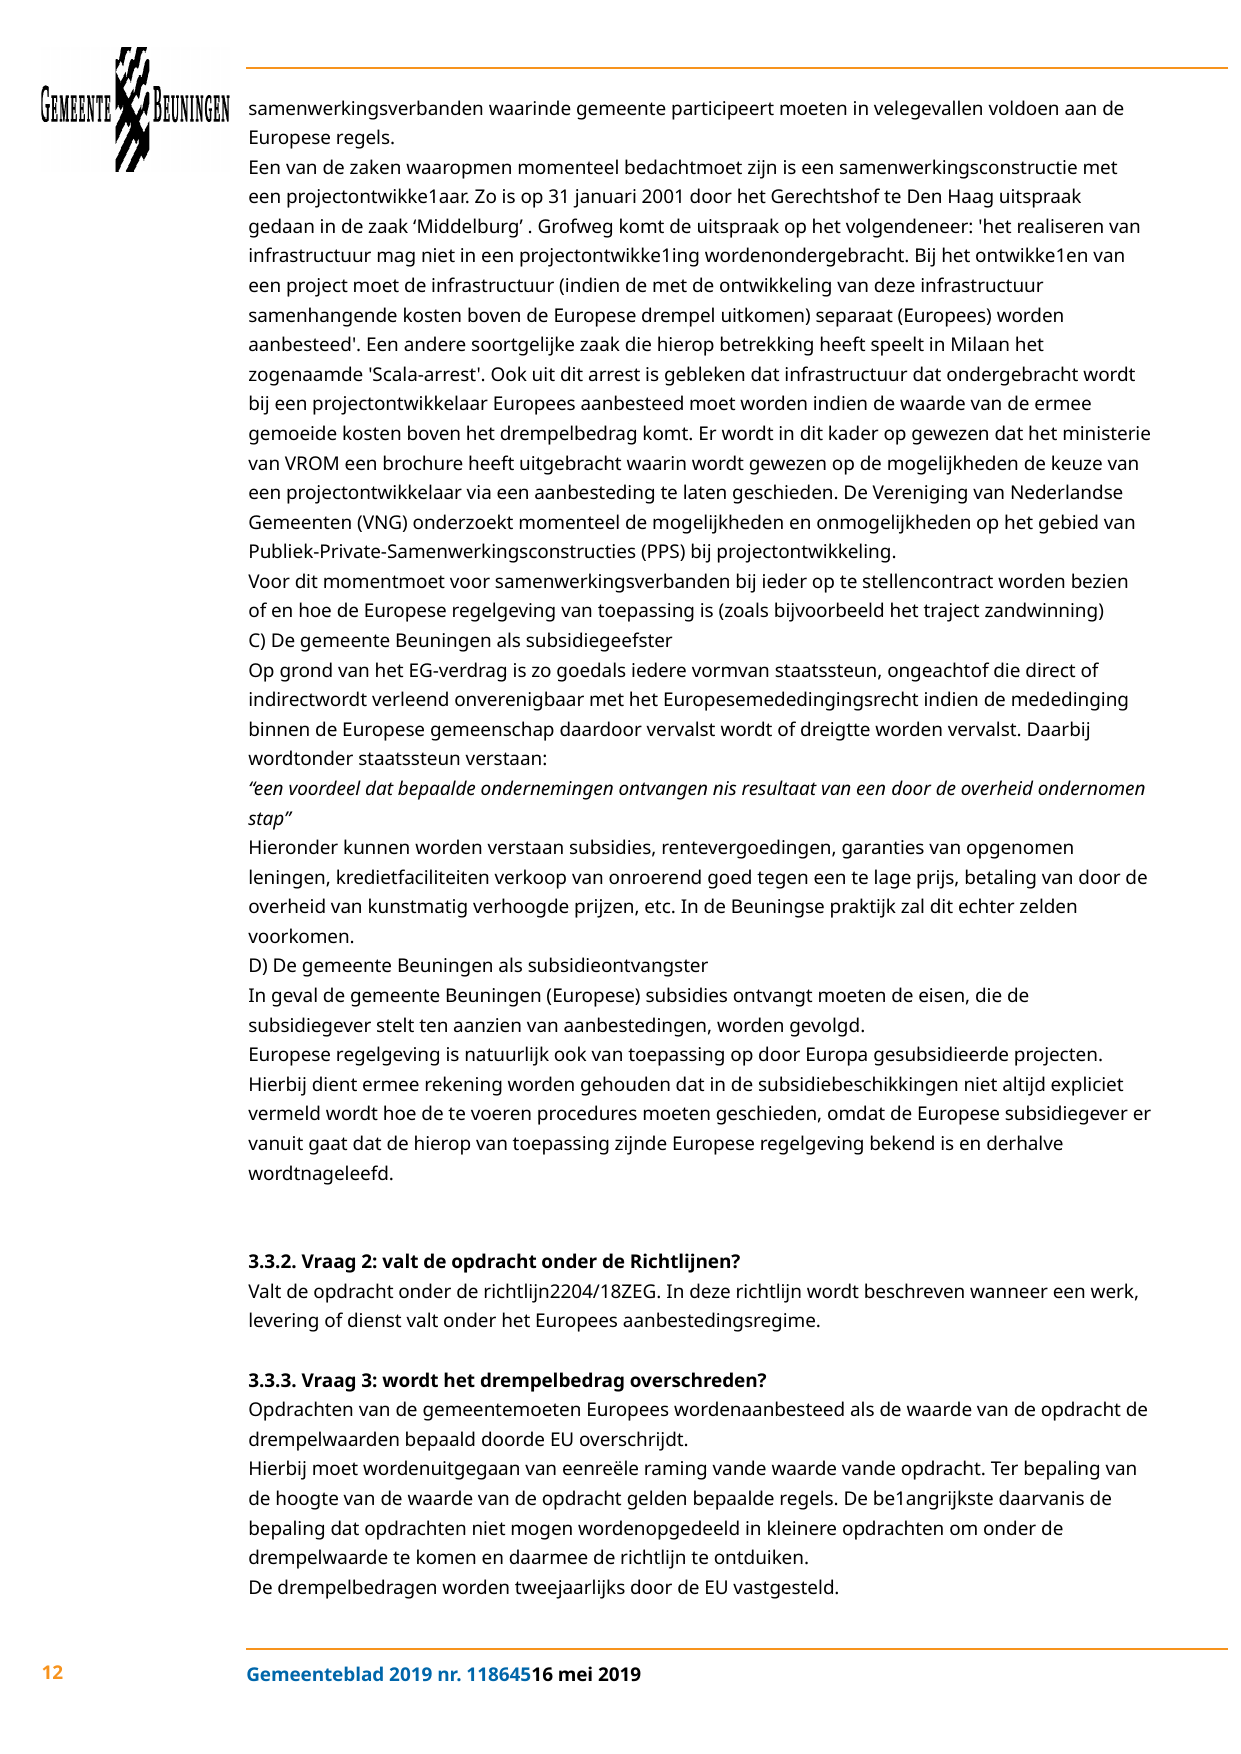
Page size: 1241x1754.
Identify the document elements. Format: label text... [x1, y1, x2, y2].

picture [41, 47, 231, 172]
text De drempelbedragen worden tweejaarlijks door de EU vastgesteld. [248, 1574, 1152, 1600]
text Hieronder kunnen worden verstaan subsidies, rentevergoedingen, garanties van opgenomen leningen, kredietfaciliteiten verkoop van onroerend goed tegen een te lage prijs, betaling van door de overheid van kunstmatig verhoogde prijzen, etc. In de Beuningse praktijk zal dit echter zelden voorkomen. [248, 834, 1152, 949]
text Een van de zaken waaropmen momenteel bedachtmoet zijn is een samenwerkingsconstructie met een projectontwikke1aar. Zo is op 31 januari 2001 door het Gerechtshof te Den Haag uitspraak gedaan in de zaak ‘Middelburg’ . Grofweg komt de uitspraak op het volgendeneer: 'het realiseren van infrastructuur mag niet in een projectontwikke1ing wordenondergebracht. Bij het ontwikke1en van een project moet de infrastructuur (indien de met de ontwikkeling van deze infrastructuur samenhangende kosten boven de Europese drempel uitkomen) separaat (Europees) worden aanbesteed'. Een andere soortgelijke zaak die hierop betrekking heeft speelt in Milaan het zogenaamde 'Scala-arrest'. Ook uit dit arrest is gebleken dat infrastructuur dat ondergebracht wordt bij een projectontwikkelaar Europees aanbesteed moet worden indien de waarde van de ermee gemoeide kosten boven het drempelbedrag komt. Er wordt in dit kader op gewezen dat het ministerie van VROM een brochure heeft uitgebracht waarin wordt gewezen op de mogelijkheden de keuze van een projectontwikkelaar via een aanbesteding te laten geschieden. De Vereniging van Nederlandse Gemeenten (VNG) onderzoekt momenteel de mogelijkheden en onmogelijkheden op het gebied van Publiek-Private-Samenwerkingsconstructies (PPS) bij projectontwikkeling. [248, 154, 1152, 564]
text “een voordeel dat bepaalde ondernemingen ontvangen nis resultaat van een door de overheid ondernomen stap” [248, 775, 1152, 831]
text In geval de gemeente Beuningen (Europese) subsidies ontvangt moeten de eisen, die de subsidiegever stelt ten aanzien van aanbestedingen, worden gevolgd. [248, 982, 1152, 1038]
text samenwerkingsverbanden waarinde gemeente participeert moeten in velegevallen voldoen aan de Europese regels. [248, 95, 1152, 150]
text D) De gemeente Beuningen als subsidieontvangster [248, 953, 1152, 978]
text 3.3.3. Vraag 3: wordt het drempelbedrag overschreden? [248, 1367, 1152, 1393]
text Opdrachten van de gemeentemoeten Europees wordenaanbesteed als de waarde van de opdracht de drempelwaarden bepaald doorde EU overschrijdt. [248, 1396, 1152, 1452]
text C) De gemeente Beuningen als subsidiegeefster [248, 627, 1152, 653]
text Op grond van het EG-verdrag is zo goedals iedere vormvan staatssteun, ongeachtof die direct of indirectwordt verleend onverenigbaar met het Europesemededingingsrecht indien de mededinging binnen de Europese gemeenschap daardoor vervalst wordt of dreigtte worden vervalst. Daarbij wordtonder staatssteun verstaan: [248, 657, 1152, 771]
text 3.3.2. Vraag 2: valt de opdracht onder de Richtlijnen? [248, 1248, 1152, 1274]
text Hierbij moet wordenuitgegaan van eenreële raming vande waarde vande opdracht. Ter bepaling van de hoogte van de waarde van de opdracht gelden bepaalde regels. De be1angrijkste daarvanis de bepaling dat opdrachten niet mogen wordenopgedeeld in kleinere opdrachten om onder de drempelwaarde te komen en daarmee de richtlijn te ontduiken. [248, 1456, 1152, 1570]
text Voor dit momentmoet voor samenwerkingsverbanden bij ieder op te stellencontract worden bezien of en hoe de Europese regelgeving van toepassing is (zoals bijvoorbeeld het traject zandwinning) [248, 568, 1152, 623]
text Europese regelgeving is natuurlijk ook van toepassing op door Europa gesubsidieerde projecten. [248, 1041, 1152, 1067]
text Hierbij dient ermee rekening worden gehouden dat in de subsidiebeschikkingen niet altijd expliciet vermeld wordt hoe de te voeren procedures moeten geschieden, omdat de Europese subsidiegever er vanuit gaat dat de hierop van toepassing zijnde Europese regelgeving bekend is en derhalve wordtnageleefd. [248, 1071, 1152, 1186]
text Valt de opdracht onder de richtlijn2204/18ZEG. In deze richtlijn wordt beschreven wanneer een werk, levering of dienst valt onder het Europees aanbestedingsregime. [248, 1278, 1152, 1333]
